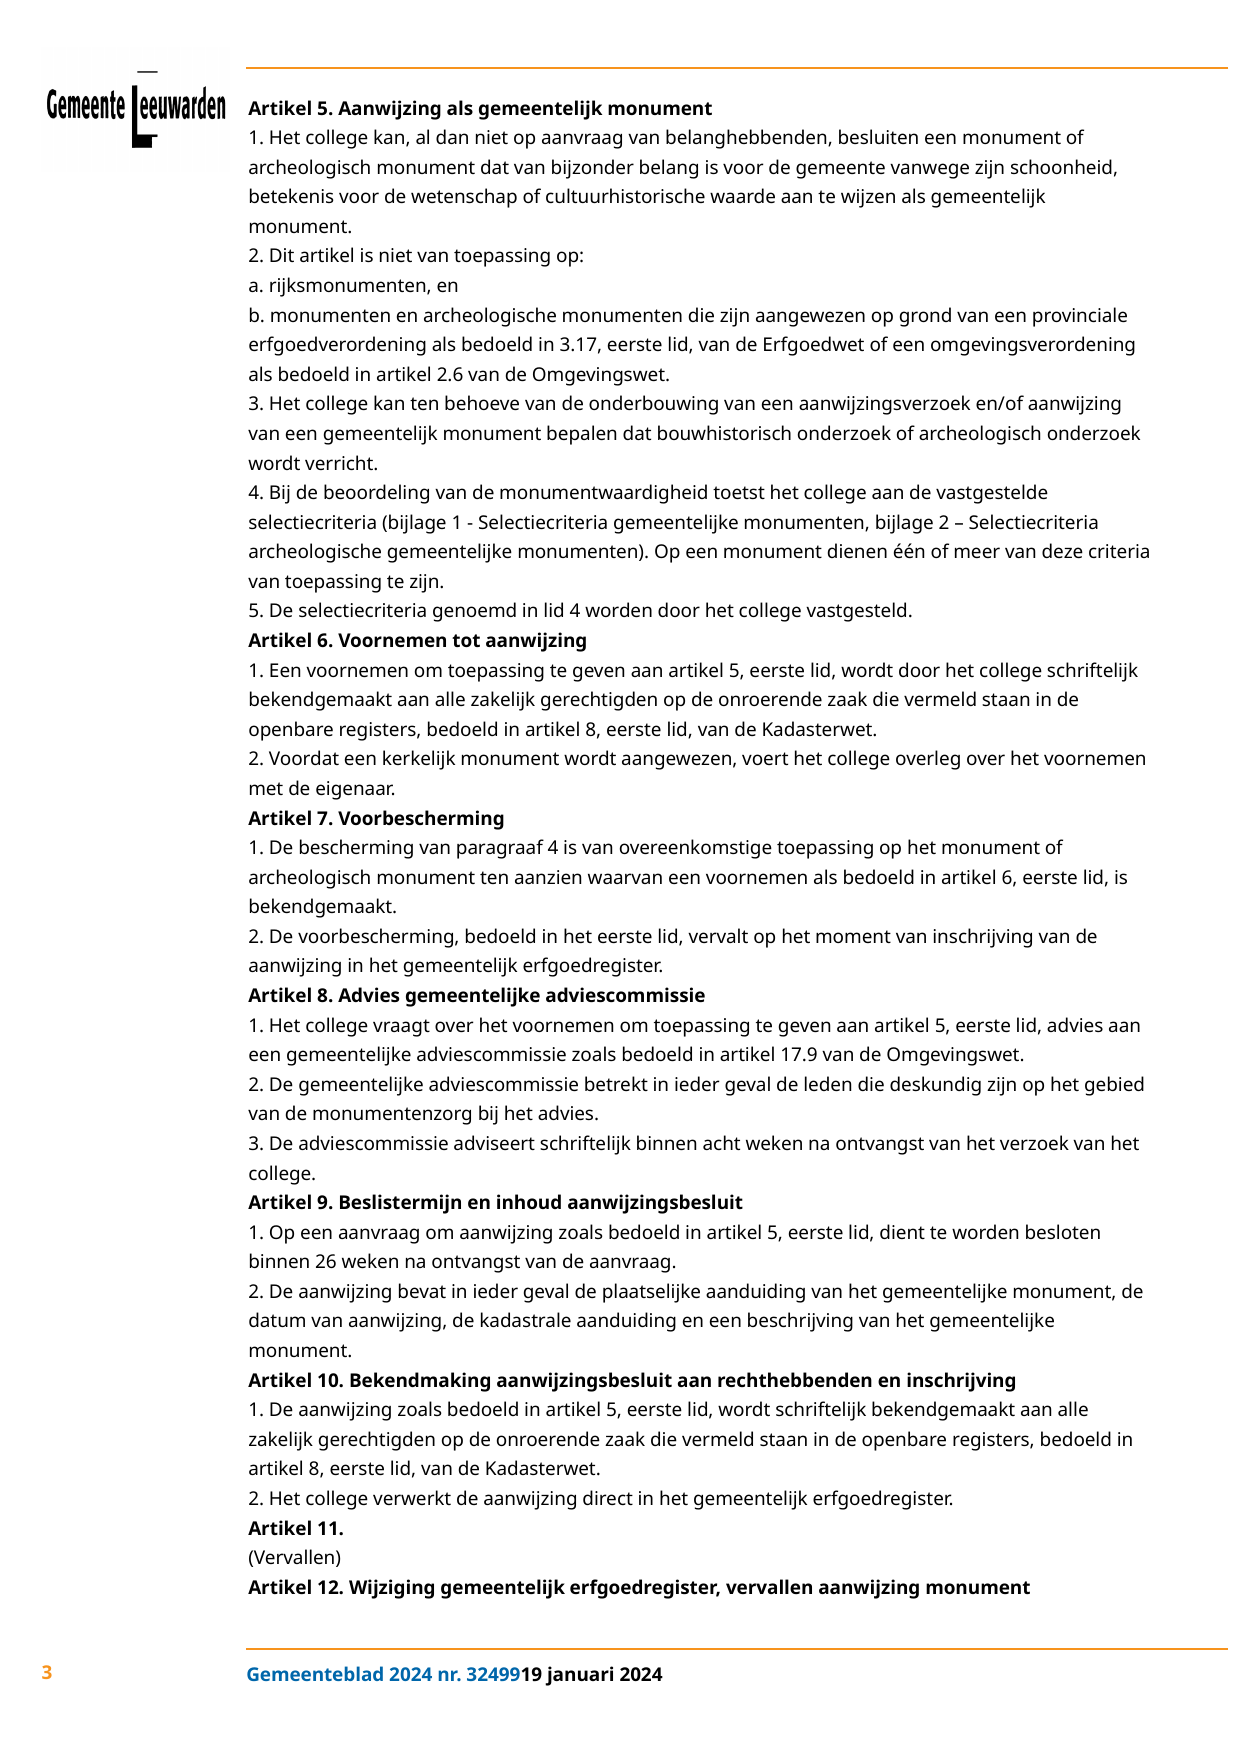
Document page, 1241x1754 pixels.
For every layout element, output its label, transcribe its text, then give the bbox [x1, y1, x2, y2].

text Artikel 11. [248, 1515, 1152, 1541]
text 1. Een voornemen om toepassing te geven aan artikel 5, eerste lid, wordt door het college schriftelijk bekendgemaakt aan alle zakelijk gerechtigden op de onroerende zaak die vermeld staan in de openbare registers, bedoeld in artikel 8, eerste lid, van de Kadasterwet. [248, 657, 1152, 742]
text 1. Het college kan, al dan niet op aanvraag van belanghebbenden, besluiten een monument of archeologisch monument dat van bijzonder belang is voor de gemeente vanwege zijn schoonheid, betekenis voor de wetenschap of cultuurhistorische waarde aan te wijzen als gemeentelijk monument. [248, 124, 1152, 239]
text Artikel 9. Beslistermijn en inhoud aanwijzingsbesluit [248, 1189, 1152, 1215]
text 2. Het college verwerkt de aanwijzing direct in het gemeentelijk erfgoedregister. [248, 1485, 1152, 1511]
text 1. Op een aanvraag om aanwijzing zoals bedoeld in artikel 5, eerste lid, dient te worden besloten binnen 26 weken na ontvangst van de aanvraag. [248, 1219, 1152, 1274]
text 5. De selectiecriteria genoemd in lid 4 worden door het college vastgesteld. [248, 598, 1152, 623]
text Artikel 5. Aanwijzing als gemeentelijk monument [248, 95, 1152, 121]
text 3. Het college kan ten behoeve van de onderbouwing van een aanwijzingsverzoek en/of aanwijzing van een gemeentelijk monument bepalen dat bouwhistorisch onderzoek of archeologisch onderzoek wordt verricht. [248, 391, 1152, 476]
picture [41, 47, 231, 172]
text 1. De bescherming van paragraaf 4 is van overeenkomstige toepassing op het monument of archeologisch monument ten aanzien waarvan een voornemen als bedoeld in artikel 6, eerste lid, is bekendgemaakt. [248, 834, 1152, 919]
text Artikel 6. Voornemen tot aanwijzing [248, 627, 1152, 653]
text 1. Het college vraagt over het voornemen om toepassing te geven aan artikel 5, eerste lid, advies aan een gemeentelijke adviescommissie zoals bedoeld in artikel 17.9 van de Omgevingswet. [248, 1012, 1152, 1067]
text Artikel 10. Bekendmaking aanwijzingsbesluit aan rechthebbenden en inschrijving [248, 1367, 1152, 1393]
text Artikel 8. Advies gemeentelijke adviescommissie [248, 982, 1152, 1008]
text b. monumenten en archeologische monumenten die zijn aangewezen op grond van een provinciale erfgoedverordening als bedoeld in 3.17, eerste lid, van de Erfgoedwet of een omgevingsverordening als bedoeld in artikel 2.6 van de Omgevingswet. [248, 302, 1152, 387]
text 1. De aanwijzing zoals bedoeld in artikel 5, eerste lid, wordt schriftelijk bekendgemaakt aan alle zakelijk gerechtigden op de onroerende zaak die vermeld staan in de openbare registers, bedoeld in artikel 8, eerste lid, van de Kadasterwet. [248, 1396, 1152, 1481]
text Artikel 7. Voorbescherming [248, 805, 1152, 831]
text 2. De voorbescherming, bedoeld in het eerste lid, vervalt op het moment van inschrijving van de aanwijzing in het gemeentelijk erfgoedregister. [248, 923, 1152, 978]
text 3. De adviescommissie adviseert schriftelijk binnen acht weken na ontvangst van het verzoek van het college. [248, 1130, 1152, 1186]
text 2. De aanwijzing bevat in ieder geval de plaatselijke aanduiding van het gemeentelijke monument, de datum van aanwijzing, de kadastrale aanduiding en een beschrijving van het gemeentelijke monument. [248, 1278, 1152, 1363]
text a. rijksmonumenten, en [248, 272, 1152, 298]
text Artikel 12. Wijziging gemeentelijk erfgoedregister, vervallen aanwijzing monument [248, 1574, 1152, 1600]
text 2. De gemeentelijke adviescommissie betrekt in ieder geval de leden die deskundig zijn op het gebied van de monumentenzorg bij het advies. [248, 1071, 1152, 1126]
text 4. Bij de beoordeling van de monumentwaardigheid toetst het college aan de vastgestelde selectiecriteria (bijlage 1 - Selectiecriteria gemeentelijke monumenten, bijlage 2 – Selectiecriteria archeologische gemeentelijke monumenten). Op een monument dienen één of meer van deze criteria van toepassing te zijn. [248, 479, 1152, 594]
text (Vervallen) [248, 1544, 1152, 1570]
text 2. Voordat een kerkelijk monument wordt aangewezen, voert het college overleg over het voornemen met de eigenaar. [248, 746, 1152, 801]
text 2. Dit artikel is niet van toepassing op: [248, 243, 1152, 268]
